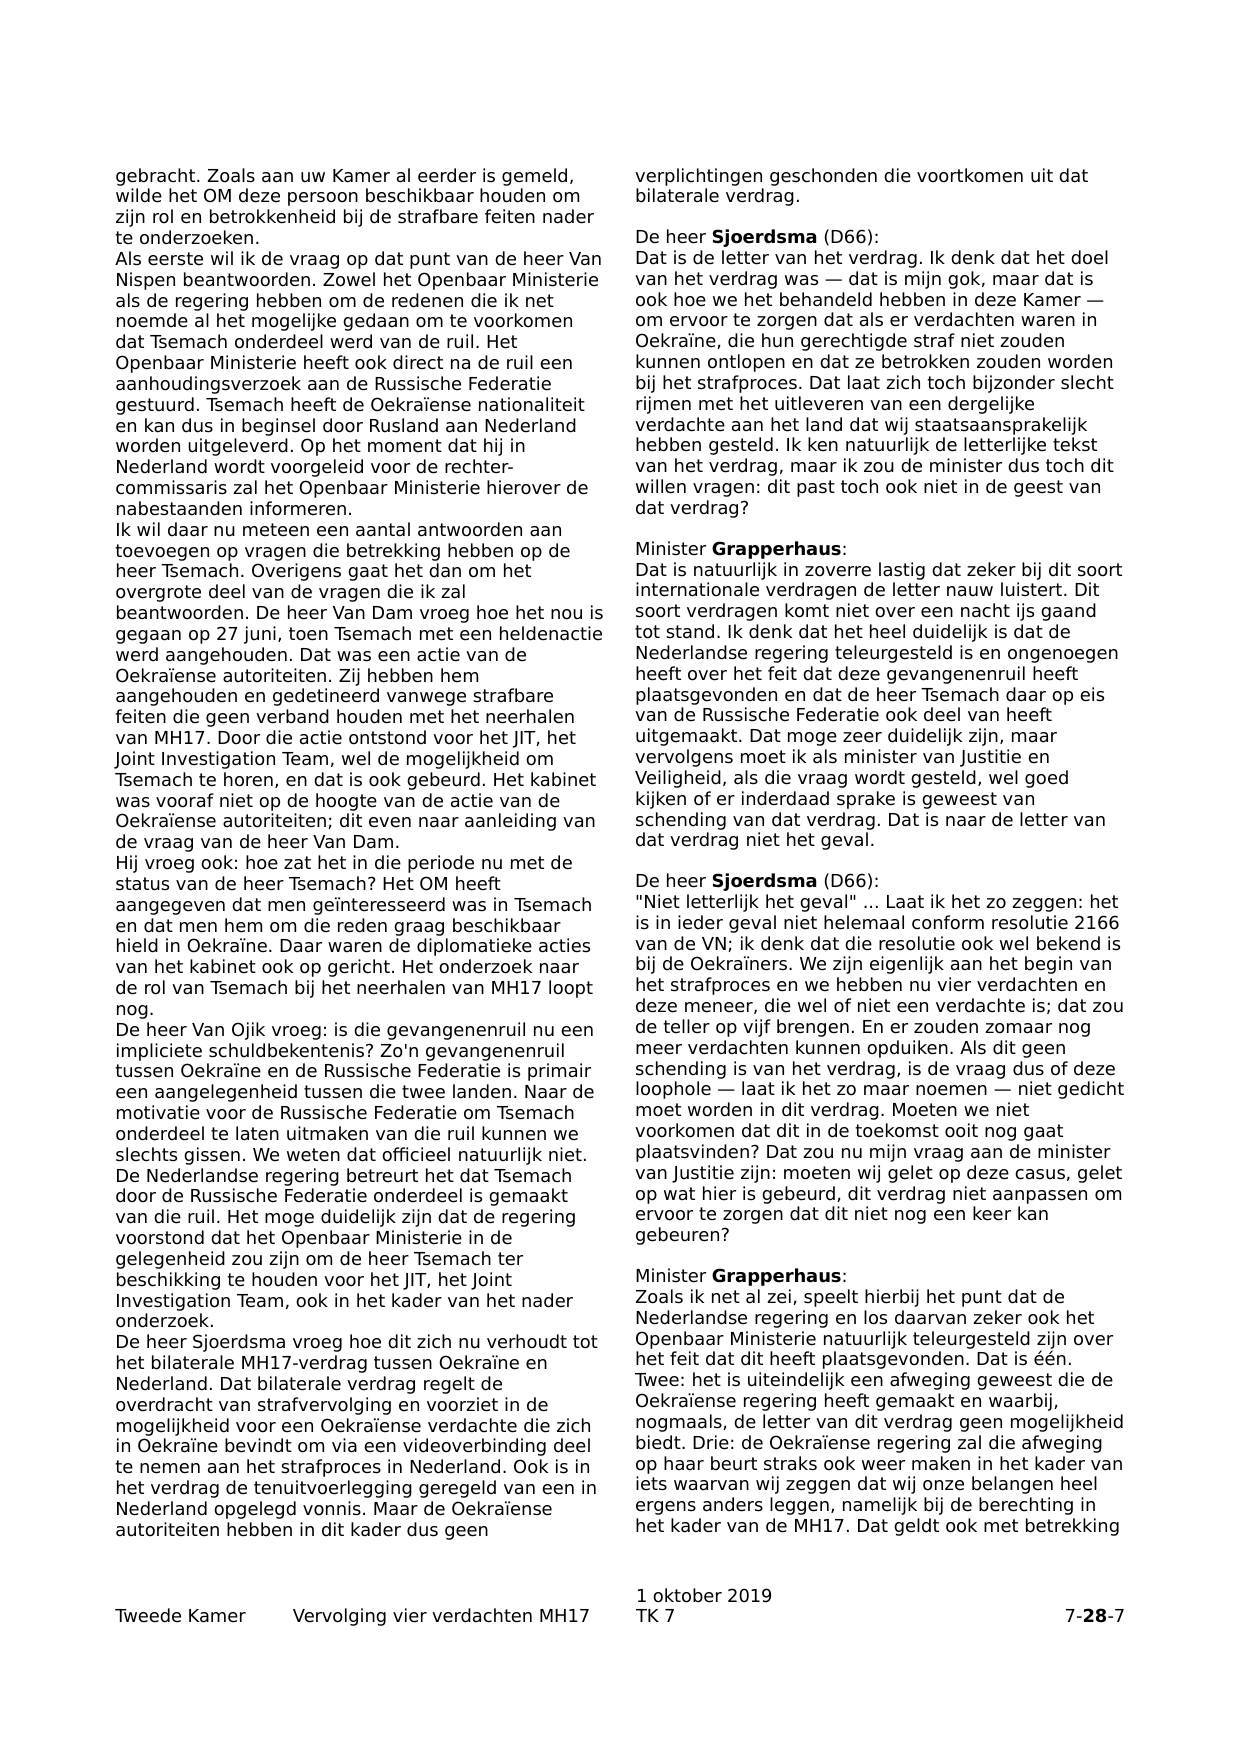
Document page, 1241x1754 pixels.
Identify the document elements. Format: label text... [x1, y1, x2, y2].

text De heer Sjoerdsma vroeg hoe dit zich nu verhoudt tot het bilaterale MH17-verdrag tussen Oekraïne en Nederland. Dat bilaterale verdrag regelt de overdracht van strafvervolging en voorziet in de mogelijkheid voor een Oekraïense verdachte die zich in Oekraïne bevindt om via een videoverbinding deel te nemen aan het strafproces in Nederland. Ook is in het verdrag de tenuitvoerlegging geregeld van een in Nederland opgelegd vonnis. Maar de Oekraïense autoriteiten hebben in dit kader dus geen [115, 1332, 605, 1540]
text Minister Grapperhaus: [635, 538, 1125, 559]
text Hij vroeg ook: hoe zat het in die periode nu met de status van de heer Tsemach? Het OM heeft aangegeven dat men geïnteresseerd was in Tsemach en dat men hem om die reden graag beschikbaar hield in Oekraïne. Daar waren de diplomatieke acties van het kabinet ook op gericht. Het onderzoek naar de rol van Tsemach bij het neerhalen van MH17 loopt nog. [115, 853, 605, 1019]
text De heer Sjoerdsma (D66): [635, 227, 1125, 248]
text Minister Grapperhaus: [635, 1266, 1125, 1287]
text Dat is natuurlijk in zoverre lastig dat zeker bij dit soort internationale verdragen de letter nauw luistert. Dit soort verdragen komt niet over een nacht ijs gaand tot stand. Ik denk dat het heel duidelijk is dat de Nederlandse regering teleurgesteld is en ongenoegen heeft over het feit dat deze gevangenenruil heeft plaatsgevonden en dat de heer Tsemach daar op eis van de Russische Federatie ook deel van heeft uitgemaakt. Dat moge zeer duidelijk zijn, maar vervolgens moet ik als minister van Justitie en Veiligheid, als die vraag wordt gesteld, wel goed kijken of er inderdaad sprake is geweest van schending van dat verdrag. Dat is naar de letter van dat verdrag niet het geval. [635, 559, 1125, 851]
text Dat is de letter van het verdrag. Ik denk dat het doel van het verdrag was — dat is mijn gok, maar dat is ook hoe we het behandeld hebben in deze Kamer — om ervoor te zorgen dat als er verdachten waren in Oekraïne, die hun gerechtigde straf niet zouden kunnen ontlopen en dat ze betrokken zouden worden bij het strafproces. Dat laat zich toch bijzonder slecht rijmen met het uitleveren van een dergelijke verdachte aan het land dat wij staatsaansprakelijk hebben gesteld. Ik ken natuurlijk de letterlijke tekst van het verdrag, maar ik zou de minister dus toch dit willen vragen: dit past toch ook niet in de geest van dat verdrag? [635, 248, 1125, 518]
text Ik wil daar nu meteen een aantal antwoorden aan toevoegen op vragen die betrekking hebben op de heer Tsemach. Overigens gaat het dan om het overgrote deel van de vragen die ik zal beantwoorden. De heer Van Dam vroeg hoe het nou is gegaan op 27 juni, toen Tsemach met een heldenactie werd aangehouden. Dat was een actie van de Oekraïense autoriteiten. Zij hebben hem aangehouden en gedetineerd vanwege strafbare feiten die geen verband houden met het neerhalen van MH17. Door die actie ontstond voor het JIT, het Joint Investigation Team, wel de mogelijkheid om Tsemach te horen, en dat is ook gebeurd. Het kabinet was vooraf niet op de hoogte van de actie van de Oekraïense autoriteiten; dit even naar aanleiding van de vraag van de heer Van Dam. [115, 519, 605, 853]
text Als eerste wil ik de vraag op dat punt van de heer Van Nispen beantwoorden. Zowel het Openbaar Ministerie als de regering hebben om de redenen die ik net noemde al het mogelijke gedaan om te voorkomen dat Tsemach onderdeel werd van de ruil. Het Openbaar Ministerie heeft ook direct na de ruil een aanhoudingsverzoek aan de Russische Federatie gestuurd. Tsemach heeft de Oekraïense nationaliteit en kan dus in beginsel door Rusland aan Nederland worden uitgeleverd. Op het moment dat hij in Nederland wordt voorgeleid voor de rechter-commissaris zal het Openbaar Ministerie hierover de nabestaanden informeren. [115, 249, 605, 519]
text Zoals ik net al zei, speelt hierbij het punt dat de Nederlandse regering en los daarvan zeker ook het Openbaar Ministerie natuurlijk teleurgesteld zijn over het feit dat dit heeft plaatsgevonden. Dat is één. Twee: het is uiteindelijk een afweging geweest die de Oekraïense regering heeft gemaakt en waarbij, nogmaals, de letter van dit verdrag geen mogelijkheid biedt. Drie: de Oekraïense regering zal die afweging op haar beurt straks ook weer maken in het kader van iets waarvan wij zeggen dat wij onze belangen heel ergens anders leggen, namelijk bij de berechting in het kader van de MH17. Dat geldt ook met betrekking [635, 1287, 1125, 1537]
text De heer Van Ojik vroeg: is die gevangenenruil nu een impliciete schuldbekentenis? Zo'n gevangenenruil tussen Oekraïne en de Russische Federatie is primair een aangelegenheid tussen die twee landen. Naar de motivatie voor de Russische Federatie om Tsemach onderdeel te laten uitmaken van die ruil kunnen we slechts gissen. We weten dat officieel natuurlijk niet. De Nederlandse regering betreurt het dat Tsemach door de Russische Federatie onderdeel is gemaakt van die ruil. Het moge duidelijk zijn dat de regering voorstond dat het Openbaar Ministerie in de gelegenheid zou zijn om de heer Tsemach ter beschikking te houden voor het JIT, het Joint Investigation Team, ook in het kader van het nader onderzoek. [115, 1019, 605, 1332]
text "Niet letterlijk het geval" ... Laat ik het zo zeggen: het is in ieder geval niet helemaal conform resolutie 2166 van de VN; ik denk dat die resolutie ook wel bekend is bij de Oekraïners. We zijn eigenlijk aan het begin van het strafproces en we hebben nu vier verdachten en deze meneer, die wel of niet een verdachte is; dat zou de teller op vijf brengen. En er zouden zomaar nog meer verdachten kunnen opduiken. Als dit geen schending is van het verdrag, is de vraag dus of deze loophole — laat ik het zo maar noemen — niet gedicht moet worden in dit verdrag. Moeten we niet voorkomen dat dit in de toekomst ooit nog gaat plaatsvinden? Dat zou nu mijn vraag aan de minister van Justitie zijn: moeten wij gelet op deze casus, gelet op wat hier is gebeurd, dit verdrag niet aanpassen om ervoor te zorgen dat dit niet nog een keer kan gebeuren? [635, 892, 1125, 1246]
text gebracht. Zoals aan uw Kamer al eerder is gemeld, wilde het OM deze persoon beschikbaar houden om zijn rol en betrokkenheid bij de strafbare feiten nader te onderzoeken. [115, 165, 605, 249]
text De heer Sjoerdsma (D66): [635, 871, 1125, 892]
text verplichtingen geschonden die voortkomen uit dat bilaterale verdrag. [635, 165, 1125, 207]
